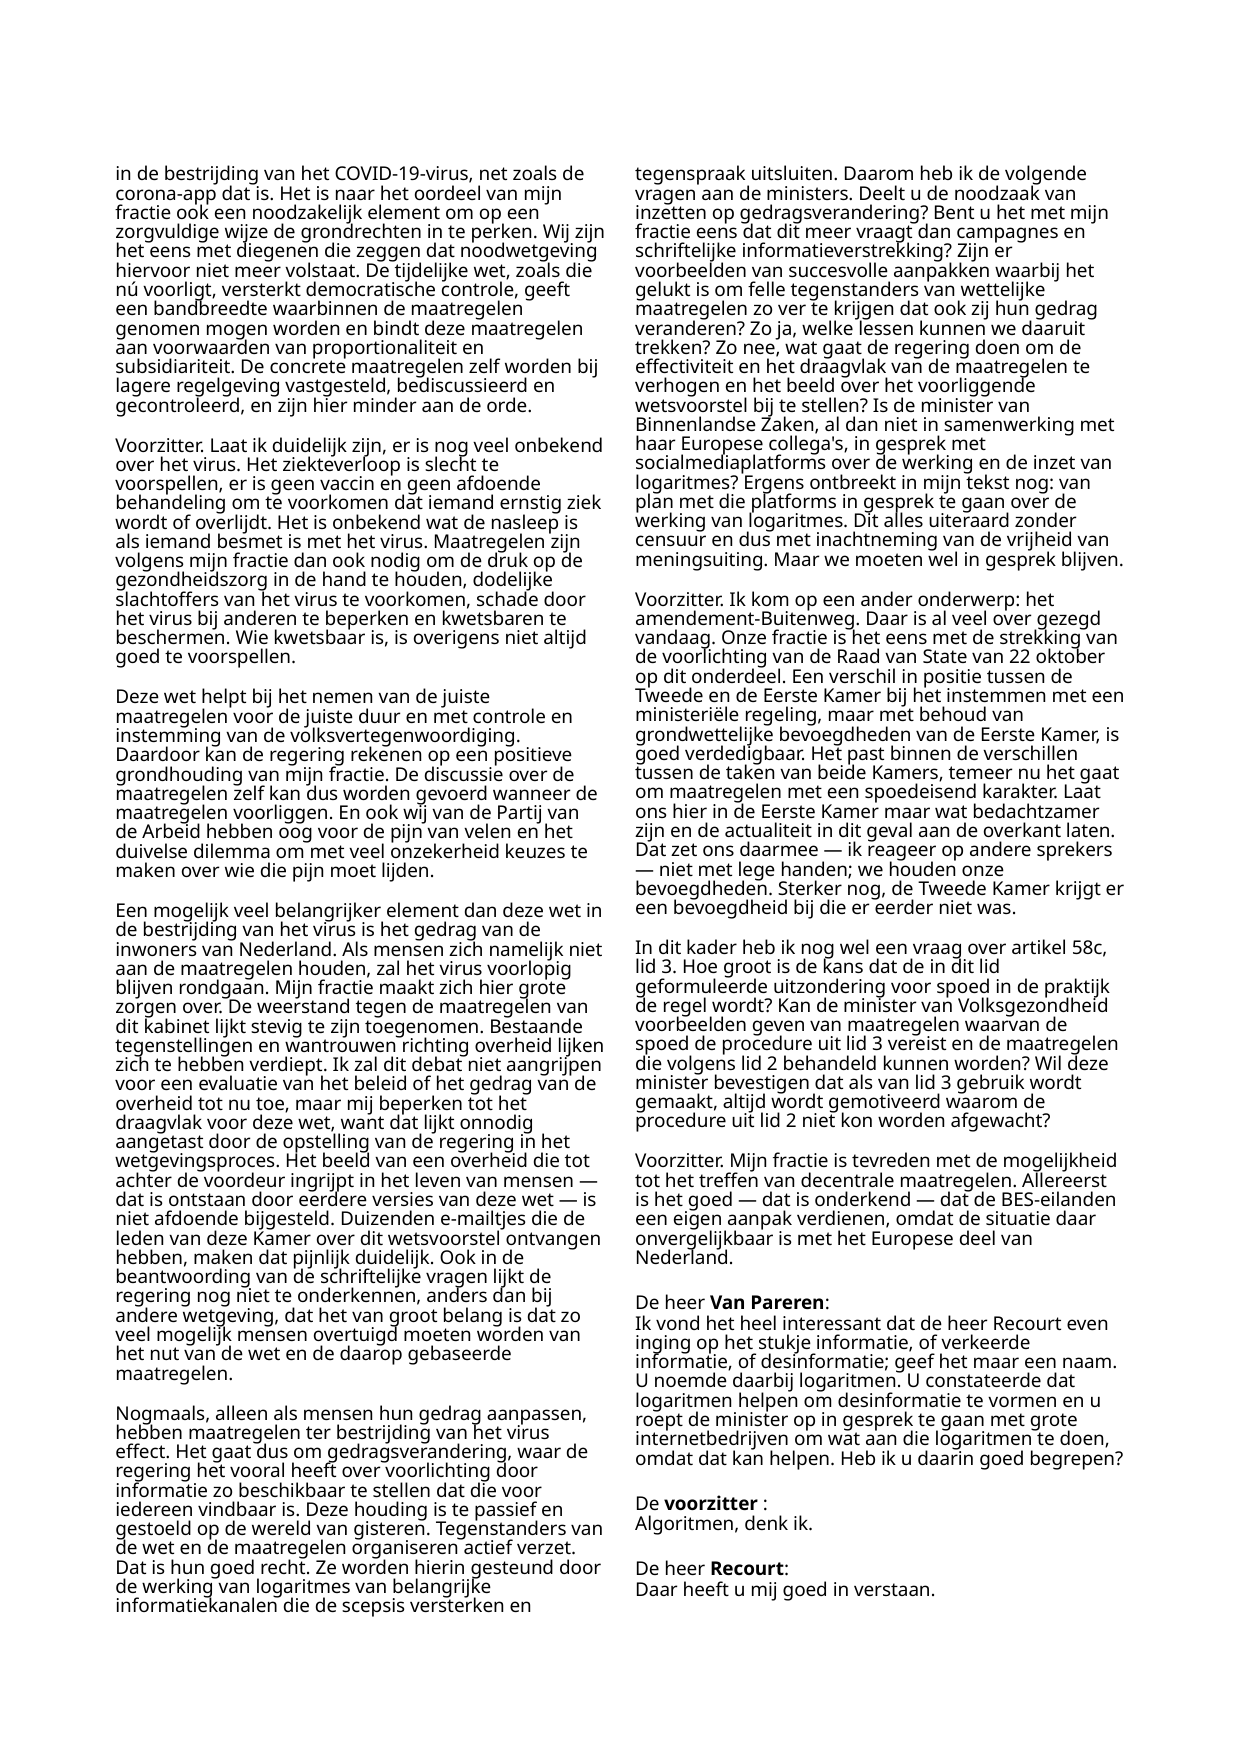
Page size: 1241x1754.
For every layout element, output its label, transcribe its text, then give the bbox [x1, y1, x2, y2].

text Nogmaals, alleen als mensen hun gedrag aanpassen, hebben maatregelen ter bestrijding van het virus effect. Het gaat dus om gedragsverandering, waar de regering het vooral heeft over voorlichting door informatie zo beschikbaar te stellen dat die voor iedereen vindbaar is. Deze houding is te passief en gestoeld op de wereld van gisteren. Tegenstanders van de wet en de maatregelen organiseren actief verzet. Dat is hun goed recht. Ze worden hierin gesteund door de werking van logaritmes van belangrijke informatiekanalen die de scepsis versterken en [115, 1404, 605, 1616]
text Deze wet helpt bij het nemen van de juiste maatregelen voor de juiste duur en met controle en instemming van de volksvertegenwoordiging. Daardoor kan de regering rekenen op een positieve grondhouding van mijn fractie. De discussie over de maatregelen zelf kan dus worden gevoerd wanneer de maatregelen voorliggen. En ook wij van de Partij van de Arbeid hebben oog voor de pijn van velen en het duivelse dilemma om met veel onzekerheid keuzes te maken over wie die pijn moet lijden. [115, 688, 605, 881]
text Voorzitter. Ik kom op een ander onderwerp: het amendement-Buitenweg. Daar is al veel over gezegd vandaag. Onze fractie is het eens met de strekking van de voorlichting van de Raad van State van 22 oktober op dit onderdeel. Een verschil in positie tussen de Tweede en de Eerste Kamer bij het instemmen met een ministeriële regeling, maar met behoud van grondwettelijke bevoegdheden van de Eerste Kamer, is goed verdedigbaar. Het past binnen de verschillen tussen de taken van beide Kamers, temeer nu het gaat om maatregelen met een spoedeisend karakter. Laat ons hier in de Eerste Kamer maar wat bedachtzamer zijn en de actualiteit in dit geval aan de overkant laten. Dat zet ons daarmee — ik reageer op andere sprekers — niet met lege handen; we houden onze bevoegdheden. Sterker nog, de Tweede Kamer krijgt er een bevoegdheid bij die er eerder niet was. [635, 591, 1125, 918]
text Een mogelijk veel belangrijker element dan deze wet in de bestrijding van het virus is het gedrag van de inwoners van Nederland. Als mensen zich namelijk niet aan de maatregelen houden, zal het virus voorlopig blijven rondgaan. Mijn fractie maakt zich hier grote zorgen over. De weerstand tegen de maatregelen van dit kabinet lijkt stevig te zijn toegenomen. Bestaande tegenstellingen en wantrouwen richting overheid lijken zich te hebben verdiept. Ik zal dit debat niet aangrijpen voor een evaluatie van het beleid of het gedrag van de overheid tot nu toe, maar mij beperken tot het draagvlak voor deze wet, want dat lijkt onnodig aangetast door de opstelling van de regering in het wetgevingsproces. Het beeld van een overheid die tot achter de voordeur ingrijpt in het leven van mensen — dat is ontstaan door eerdere versies van deze wet — is niet afdoende bijgesteld. Duizenden e-mailtjes die de leden van deze Kamer over dit wetsvoorstel ontvangen hebben, maken dat pijnlijk duidelijk. Ook in de beantwoording van de schriftelijke vragen lijkt de regering nog niet te onderkennen, anders dan bij andere wetgeving, dat het van groot belang is dat zo veel mogelijk mensen overtuigd moeten worden van het nut van de wet en de daarop gebaseerde maatregelen. [115, 902, 605, 1384]
text Algoritmen, denk ik. [635, 1515, 1125, 1535]
text Daar heeft u mij goed in verstaan. [635, 1581, 1125, 1601]
text Voorzitter. Mijn fractie is tevreden met de mogelijkheid tot het treffen van decentrale maatregelen. Allereerst is het goed — dat is onderkend — dat de BES-eilanden een eigen aanpak verdienen, omdat de situatie daar onvergelijkbaar is met het Europese deel van Nederland. [635, 1152, 1125, 1268]
text In dit kader heb ik nog wel een vraag over artikel 58c, lid 3. Hoe groot is de kans dat de in dit lid geformuleerde uitzondering voor spoed in de praktijk de regel wordt? Kan de minister van Volksgezondheid voorbeelden geven van maatregelen waarvan de spoed de procedure uit lid 3 vereist en de maatregelen die volgens lid 2 behandeld kunnen worden? Wil deze minister bevestigen dat als van lid 3 gebruik wordt gemaakt, altijd wordt gemotiveerd waarom de procedure uit lid 2 niet kon worden afgewacht? [635, 939, 1125, 1132]
text De heer Recourt: [635, 1556, 1125, 1581]
text De heer Van Pareren: [635, 1289, 1125, 1315]
text tegenspraak uitsluiten. Daarom heb ik de volgende vragen aan de ministers. Deelt u de noodzaak van inzetten op gedragsverandering? Bent u het met mijn fractie eens dat dit meer vraagt dan campagnes en schriftelijke informatieverstrekking? Zijn er voorbeelden van succesvolle aanpakken waarbij het gelukt is om felle tegenstanders van wettelijke maatregelen zo ver te krijgen dat ook zij hun gedrag veranderen? Zo ja, welke lessen kunnen we daaruit trekken? Zo nee, wat gaat de regering doen om de effectiviteit en het draagvlak van de maatregelen te verhogen en het beeld over het voorliggende wetsvoorstel bij te stellen? Is de minister van Binnenlandse Zaken, al dan niet in samenwerking met haar Europese collega's, in gesprek met socialmediaplatforms over de werking en de inzet van logaritmes? Ergens ontbreekt in mijn tekst nog: van plan met die platforms in gesprek te gaan over de werking van logaritmes. Dit alles uiteraard zonder censuur en dus met inachtneming van de vrijheid van meningsuiting. Maar we moeten wel in gesprek blijven. [635, 165, 1125, 570]
text Ik vond het heel interessant dat de heer Recourt even inging op het stukje informatie, of verkeerde informatie, of desinformatie; geef het maar een naam. U noemde daarbij logaritmen. U constateerde dat logaritmen helpen om desinformatie te vormen en u roept de minister op in gesprek te gaan met grote internetbedrijven om wat aan die logaritmen te doen, omdat dat kan helpen. Heb ik u daarin goed begrepen? [635, 1315, 1125, 1469]
text De voorzitter : [635, 1490, 1125, 1515]
text in de bestrijding van het COVID-19-virus, net zoals de corona-app dat is. Het is naar het oordeel van mijn fractie ook een noodzakelijk element om op een zorgvuldige wijze de grondrechten in te perken. Wij zijn het eens met diegenen die zeggen dat noodwetgeving hiervoor niet meer volstaat. De tijdelijke wet, zoals die nú voorligt, versterkt democratische controle, geeft een bandbreedte waarbinnen de maatregelen genomen mogen worden en bindt deze maatregelen aan voorwaarden van proportionaliteit en subsidiariteit. De concrete maatregelen zelf worden bij lagere regelgeving vastgesteld, bediscussieerd en gecontroleerd, en zijn hier minder aan de orde. [115, 165, 605, 416]
text Voorzitter. Laat ik duidelijk zijn, er is nog veel onbekend over het virus. Het ziekteverloop is slecht te voorspellen, er is geen vaccin en geen afdoende behandeling om te voorkomen dat iemand ernstig ziek wordt of overlijdt. Het is onbekend wat de nasleep is als iemand besmet is met het virus. Maatregelen zijn volgens mijn fractie dan ook nodig om de druk op de gezondheidszorg in de hand te houden, dodelijke slachtoffers van het virus te voorkomen, schade door het virus bij anderen te beperken en kwetsbaren te beschermen. Wie kwetsbaar is, is overigens niet altijd goed te voorspellen. [115, 437, 605, 668]
